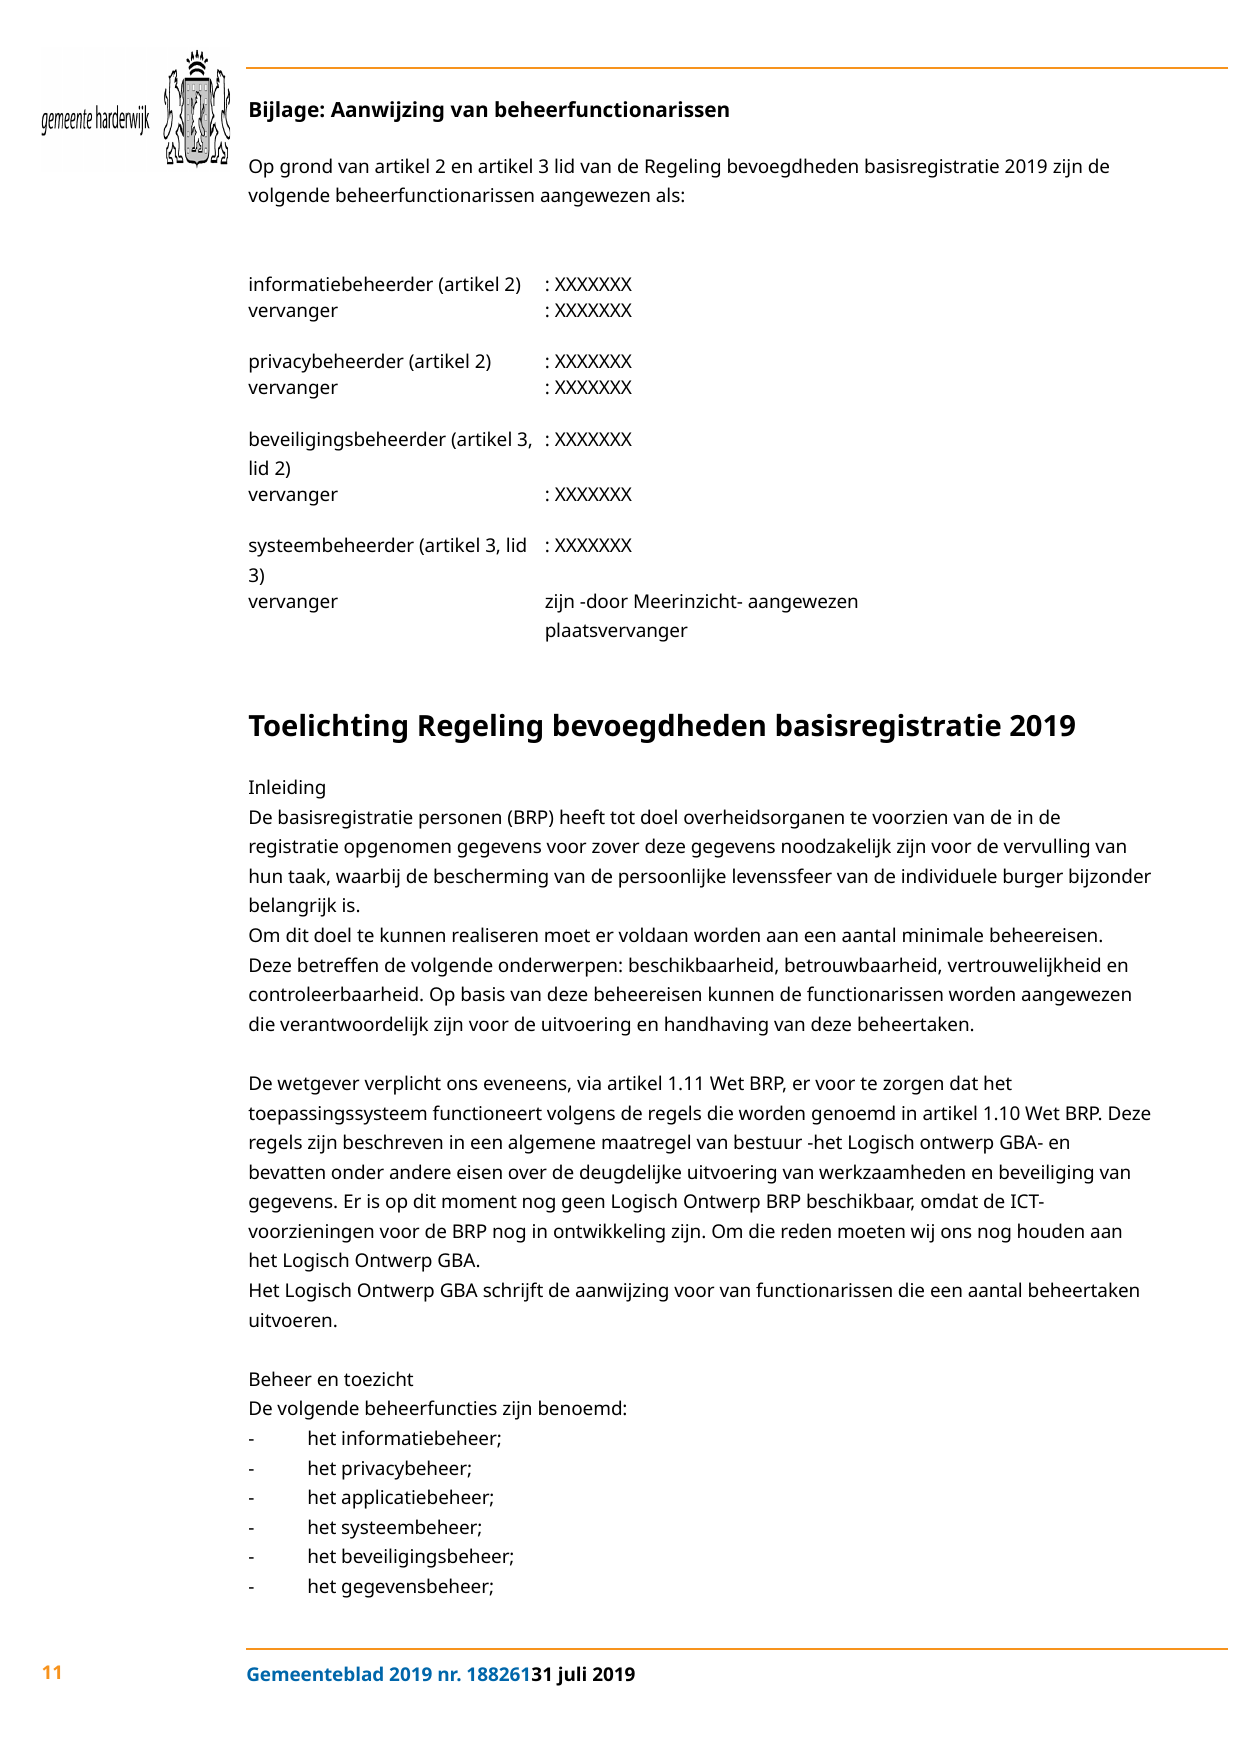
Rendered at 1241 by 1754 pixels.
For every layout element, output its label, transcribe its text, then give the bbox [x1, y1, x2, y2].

table_cell vervanger [248, 297, 544, 323]
table_header : XXXXXXX [545, 271, 1152, 297]
text De volgende beheerfuncties zijn benoemd: [248, 1396, 1152, 1421]
text Het Logisch Ontwerp GBA schrijft de aanwijzing voor van functionarissen die een aantal beheertaken uitvoeren. [248, 1277, 1152, 1333]
text Inleiding [248, 774, 1152, 800]
table_cell [545, 400, 989, 426]
table_cell beveiligingsbeheerder (artikel 3, lid 2) [248, 426, 544, 481]
table_cell privacybeheerder (artikel 2) [248, 349, 544, 374]
table_cell [248, 507, 544, 532]
table_cell : XXXXXXX [545, 374, 989, 400]
table_header informatiebeheerder (artikel 2) [248, 271, 544, 297]
text Om dit doel te kunnen realiseren moet er voldaan worden aan een aantal minimale beheereisen. Deze betreffen de volgende onderwerpen: beschikbaarheid, betrouwbaarheid, vertrouwelijkheid en controleerbaarheid. Op basis van deze beheereisen kunnen de functionarissen worden aangewezen die verantwoordelijk zijn voor de uitvoering en handhaving van deze beheertaken. [248, 922, 1152, 1037]
table_cell : XXXXXXX [545, 533, 989, 588]
list het informatiebeheer; [248, 1425, 1152, 1451]
text Toelichting Regeling bevoegdheden basisregistratie 2019 [248, 706, 1152, 745]
list het applicatiebeheer; [248, 1484, 1152, 1510]
table_cell [248, 400, 544, 426]
list het gegevensbeheer; [248, 1573, 1152, 1599]
table_cell : XXXXXXX [545, 349, 989, 374]
picture [41, 47, 231, 172]
text Bijlage: Aanwijzing van beheerfunctionarissen [248, 95, 1152, 123]
table_cell [545, 323, 989, 348]
table_cell : XXXXXXX [545, 481, 989, 507]
table_cell vervanger [248, 588, 544, 643]
list het systeembeheer; [248, 1514, 1152, 1540]
list het beveiligingsbeheer; [248, 1543, 1152, 1569]
text Op grond van artikel 2 en artikel 3 lid van de Regeling bevoegdheden basisregistratie 2019 zijn de volgende beheerfunctionarissen aangewezen als: [248, 153, 1152, 208]
table_cell : XXXXXXX [545, 426, 989, 481]
table_cell vervanger [248, 481, 544, 507]
text De wetgever verplicht ons eveneens, via artikel 1.11 Wet BRP, er voor te zorgen dat het toepassingssysteem functioneert volgens de regels die worden genoemd in artikel 1.10 Wet BRP. Deze regels zijn beschreven in een algemene maatregel van bestuur -het Logisch ontwerp GBA- en bevatten onder andere eisen over de deugdelijke uitvoering van werkzaamheden en beveiliging van gegevens. Er is op dit moment nog geen Logisch Ontwerp BRP beschikbaar, omdat de ICT-voorzieningen voor de BRP nog in ontwikkeling zijn. Om die reden moeten wij ons nog houden aan het Logisch Ontwerp GBA. [248, 1070, 1152, 1273]
text De basisregistratie personen (BRP) heeft tot doel overheidsorganen te voorzien van de in de registratie opgenomen gegevens voor zover deze gegevens noodzakelijk zijn voor de vervulling van hun taak, waarbij de bescherming van de persoonlijke levenssfeer van de individuele burger bijzonder belangrijk is. [248, 804, 1152, 918]
table_cell : XXXXXXX [545, 297, 989, 323]
table_cell [248, 323, 544, 348]
table_cell zijn -door Meerinzicht- aangewezen plaatsvervanger [545, 588, 989, 643]
list het privacybeheer; [248, 1455, 1152, 1481]
table_cell systeembeheerder (artikel 3, lid 3) [248, 533, 544, 588]
table_cell vervanger [248, 374, 544, 400]
table_cell [545, 507, 989, 532]
text Beheer en toezicht [248, 1366, 1152, 1392]
